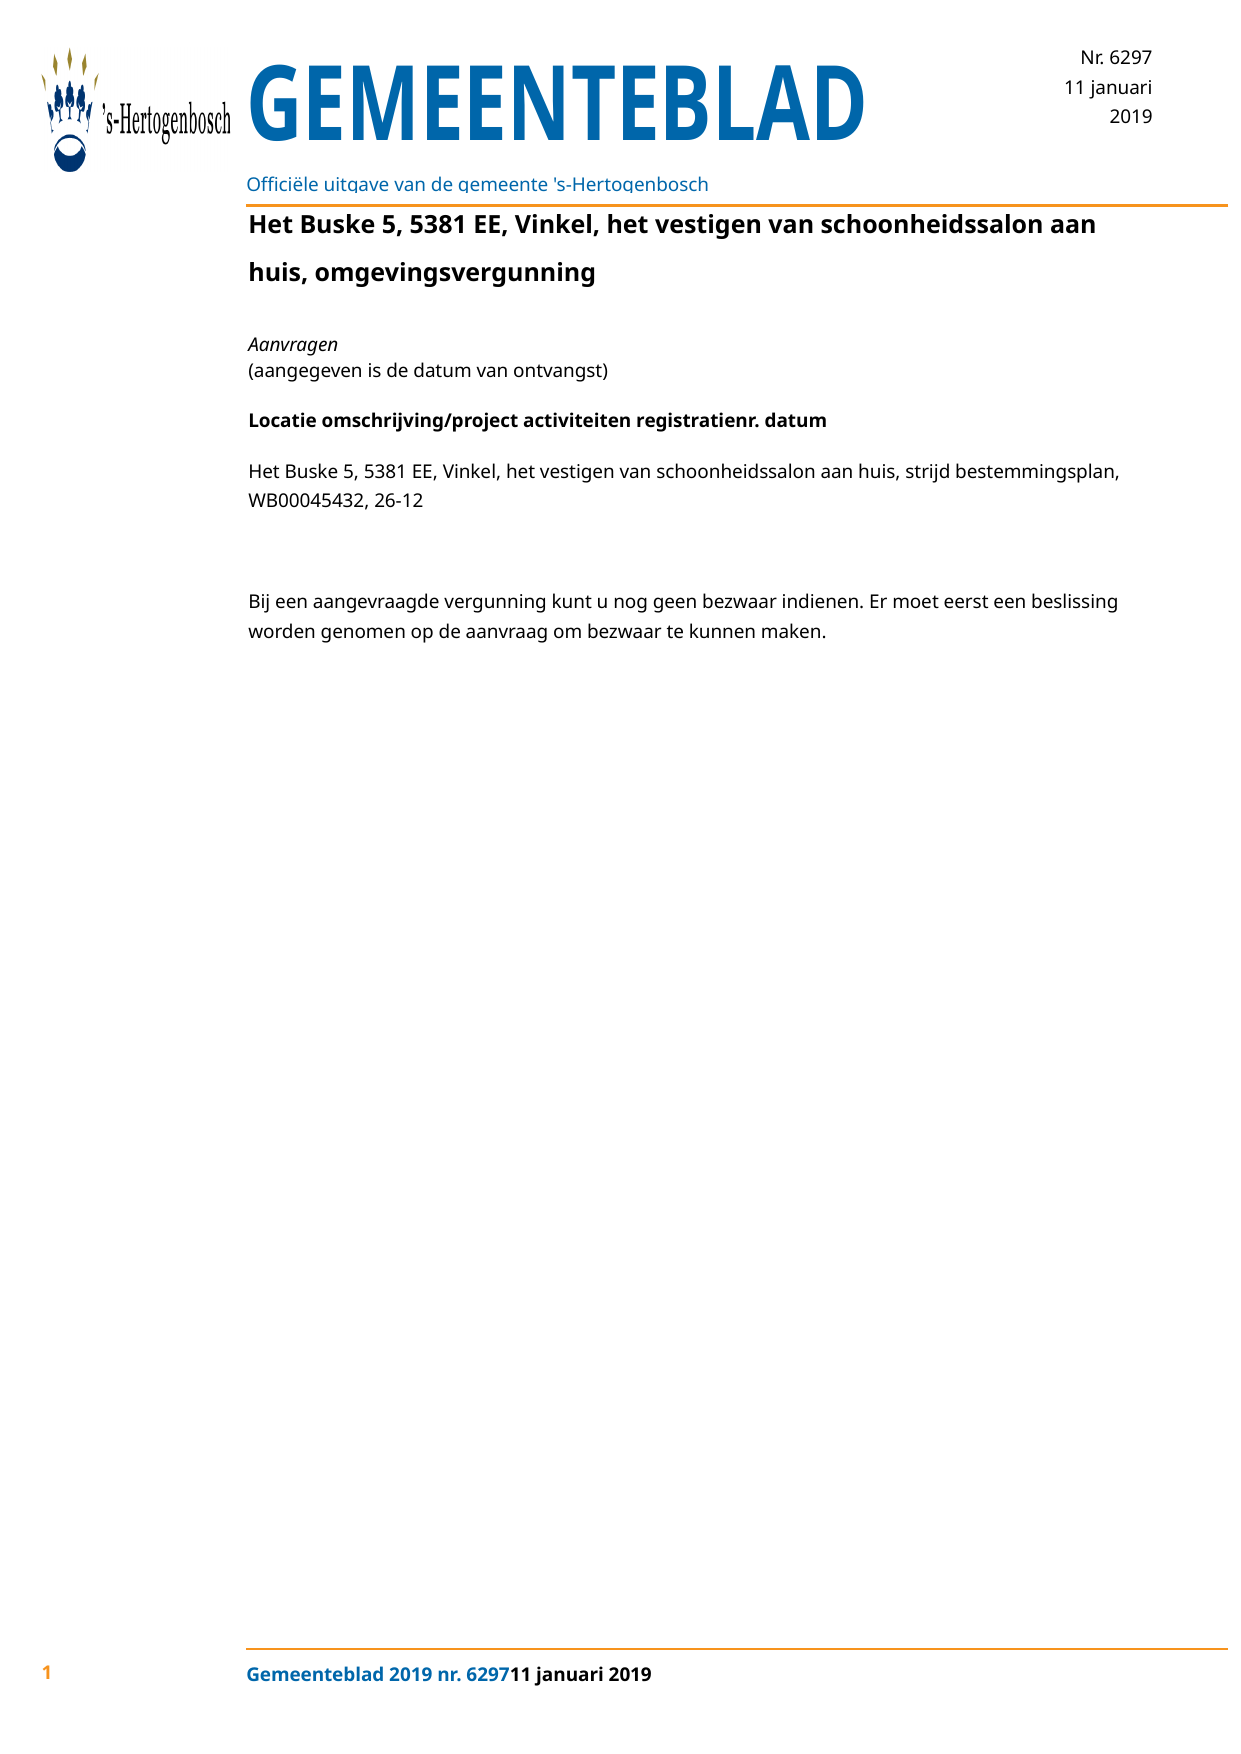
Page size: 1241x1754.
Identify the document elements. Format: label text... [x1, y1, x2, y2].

text Bij een aangevraagde vergunning kunt u nog geen bezwaar indienen. Er moet eerst een beslissing worden genomen op de aanvraag om bezwaar te kunnen maken. [248, 588, 1152, 644]
text Het Buske 5, 5381 EE, Vinkel, het vestigen van schoonheidssalon aan huis, omgevingsvergunning [248, 207, 1152, 288]
text Aanvragen [248, 331, 1152, 357]
text (aangegeven is de datum van ontvangst) [248, 357, 1152, 383]
picture [41, 47, 231, 172]
text Locatie omschrijving/project activiteiten registratienr. datum [248, 408, 1152, 433]
text Het Buske 5, 5381 EE, Vinkel, het vestigen van schoonheidssalon aan huis, strijd bestemmingsplan, WB00045432, 26-12 [248, 458, 1152, 513]
